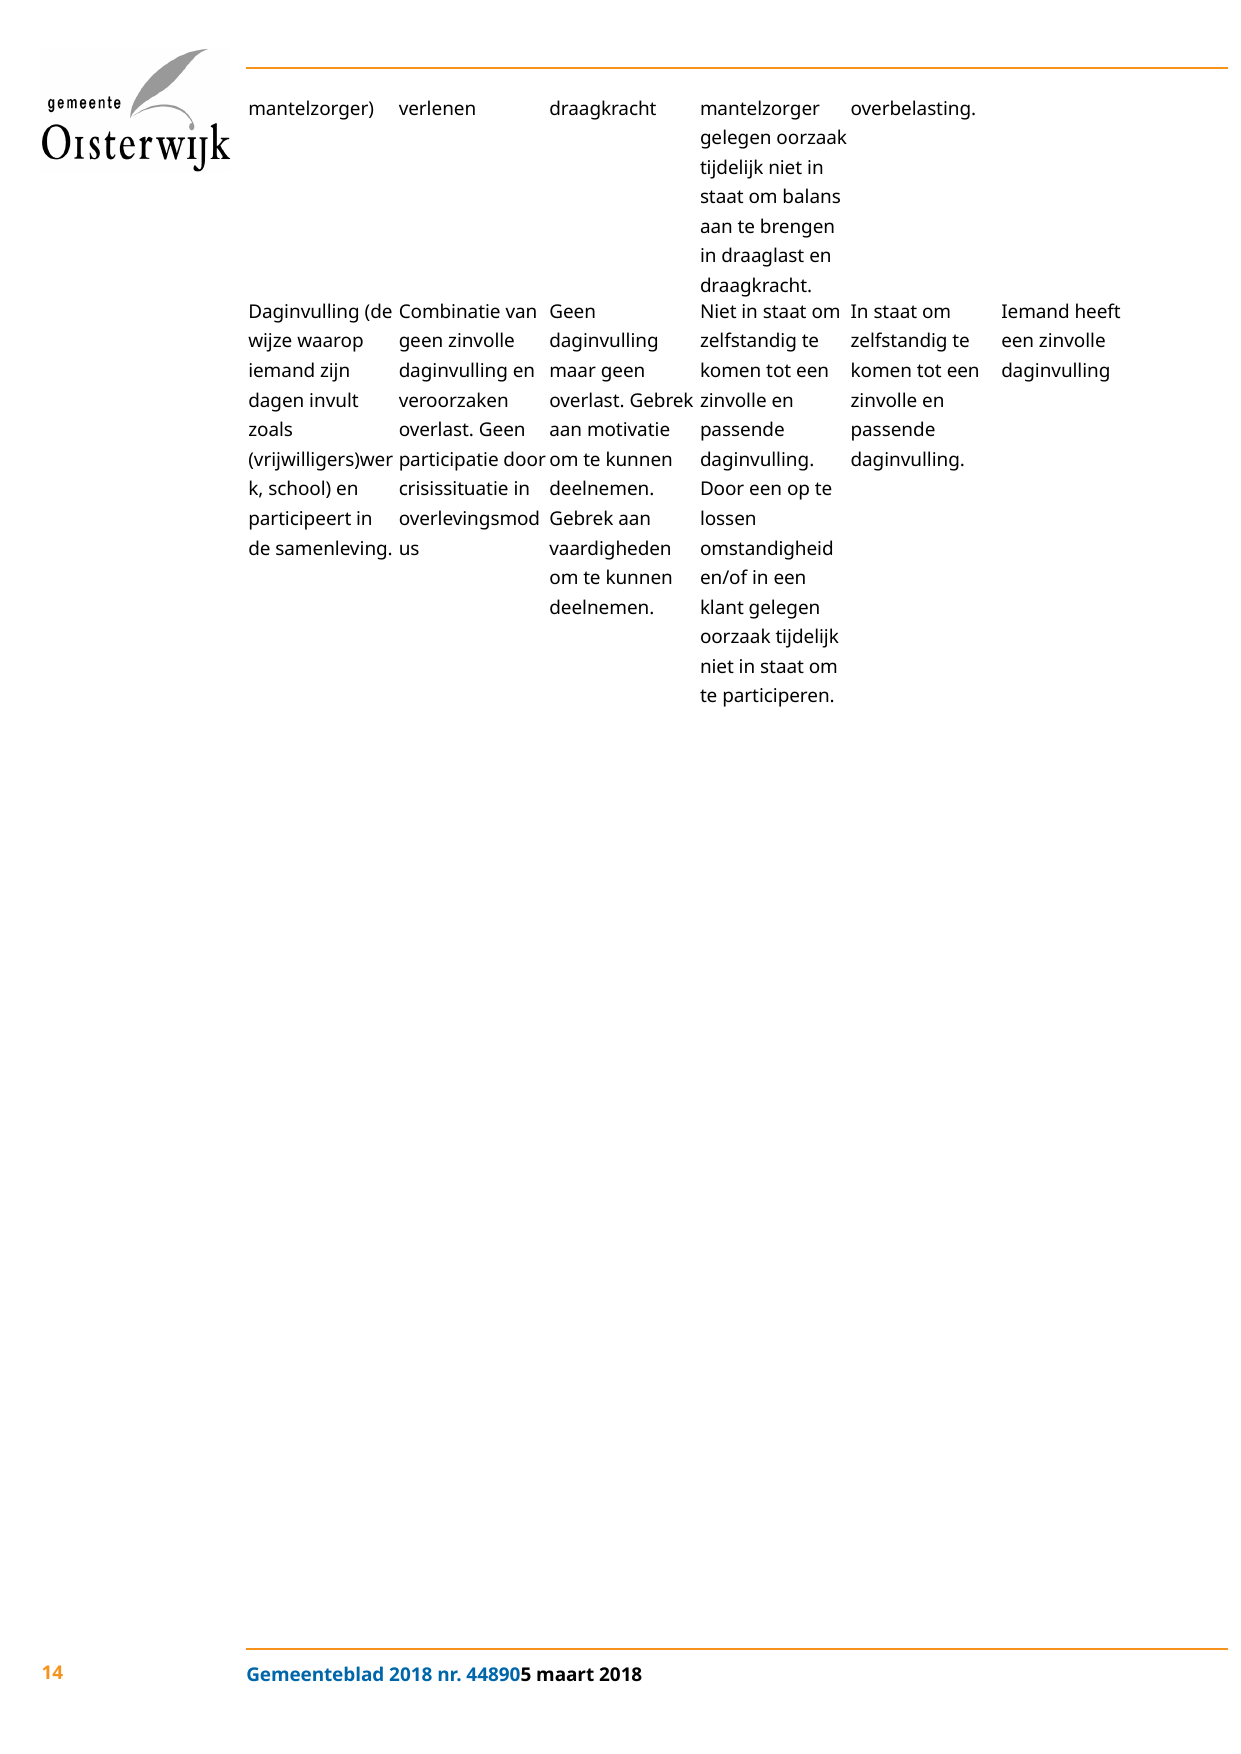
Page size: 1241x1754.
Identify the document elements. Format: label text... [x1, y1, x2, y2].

table_cell Iemand heeft een zinvolle daginvulling [1001, 298, 1152, 708]
table_cell Geen daginvulling maar geen overlast. Gebrek aan motivatie om te kunnen deelnemen. Gebrek aan vaardigheden om te kunnen deelnemen. [549, 298, 700, 708]
table_cell verlenen [399, 95, 549, 298]
picture [41, 47, 231, 172]
table_cell Combinatie van geen zinvolle daginvulling en veroorzaken overlast. Geen participatie door crisissituatie in overlevingsmodus [399, 298, 549, 708]
table_cell In staat om zelfstandig te komen tot een zinvolle en passende daginvulling. [850, 298, 1001, 708]
table_cell overbelasting. [850, 95, 1001, 298]
table_cell Daginvulling (de wijze waarop iemand zijn dagen invult zoals (vrijwilligers)werk, school) en participeert in de samenleving. [248, 298, 398, 708]
table_cell Niet in staat om zelfstandig te komen tot een zinvolle en passende daginvulling. Door een op te lossen omstandigheid en/of in een klant gelegen oorzaak tijdelijk niet in staat om te participeren. [700, 298, 850, 708]
table_cell mantelzorger) [248, 95, 398, 298]
table_cell mantelzorger gelegen oorzaak tijdelijk niet in staat om balans aan te brengen in draaglast en draagkracht. [700, 95, 850, 298]
table_cell draagkracht [549, 95, 700, 298]
table_cell [1001, 95, 1152, 298]
